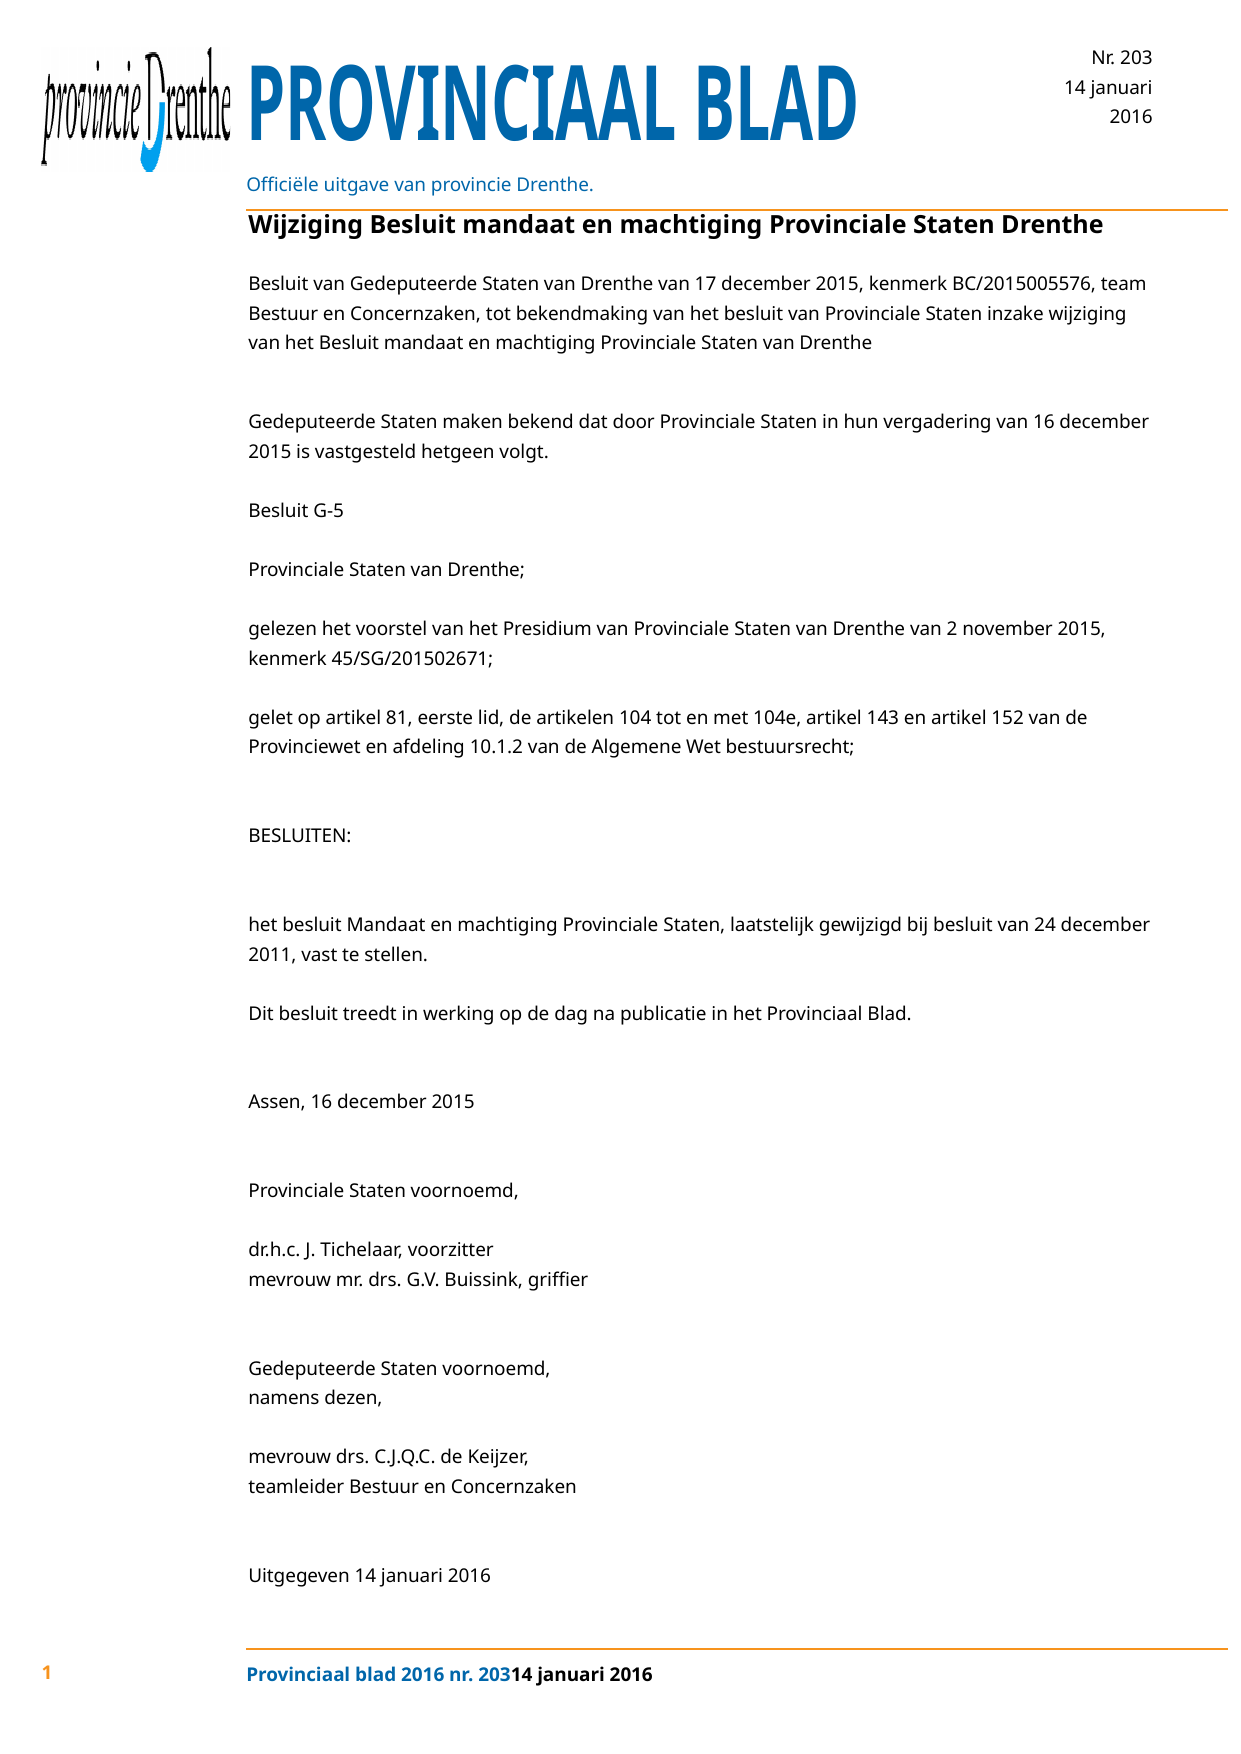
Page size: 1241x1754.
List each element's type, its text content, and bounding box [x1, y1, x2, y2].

text Wijziging Besluit mandaat en machtiging Provinciale Staten Drenthe [248, 211, 1152, 241]
text Uitgegeven 14 januari 2016 [248, 1562, 1152, 1588]
text het besluit Mandaat en machtiging Provinciale Staten, laatstelijk gewijzigd bij besluit van 24 december 2011, vast te stellen. [248, 911, 1152, 967]
text dr.h.c. J. Tichelaar, voorzitter [248, 1237, 1152, 1262]
text Dit besluit treedt in werking op de dag na publicatie in het Provinciaal Blad. [248, 1000, 1152, 1026]
picture [41, 47, 231, 172]
text BESLUITEN: [248, 822, 1152, 848]
text teamleider Bestuur en Concernzaken [248, 1473, 1152, 1499]
text gelet op artikel 81, eerste lid, de artikelen 104 tot en met 104e, artikel 143 en artikel 152 van de Provinciewet en afdeling 10.1.2 van de Algemene Wet bestuursrecht; [248, 704, 1152, 759]
text Provinciale Staten voornoemd, [248, 1177, 1152, 1203]
text gelezen het voorstel van het Presidium van Provinciale Staten van Drenthe van 2 november 2015, kenmerk 45/SG/201502671; [248, 615, 1152, 671]
text Gedeputeerde Staten voornoemd, [248, 1355, 1152, 1381]
text Provinciale Staten van Drenthe; [248, 556, 1152, 582]
text Assen, 16 december 2015 [248, 1089, 1152, 1114]
text namens dezen, [248, 1384, 1152, 1410]
text mevrouw mr. drs. G.V. Buissink, griffier [248, 1266, 1152, 1292]
text Gedeputeerde Staten maken bekend dat door Provinciale Staten in hun vergadering van 16 december 2015 is vastgesteld hetgeen volgt. [248, 408, 1152, 464]
text mevrouw drs. C.J.Q.C. de Keijzer, [248, 1444, 1152, 1469]
text Besluit G-5 [248, 497, 1152, 523]
text Besluit van Gedeputeerde Staten van Drenthe van 17 december 2015, kenmerk BC/2015005576, team Bestuur en Concernzaken, tot bekendmaking van het besluit van Provinciale Staten inzake wijziging van het Besluit mandaat en machtiging Provinciale Staten van Drenthe [248, 270, 1152, 355]
